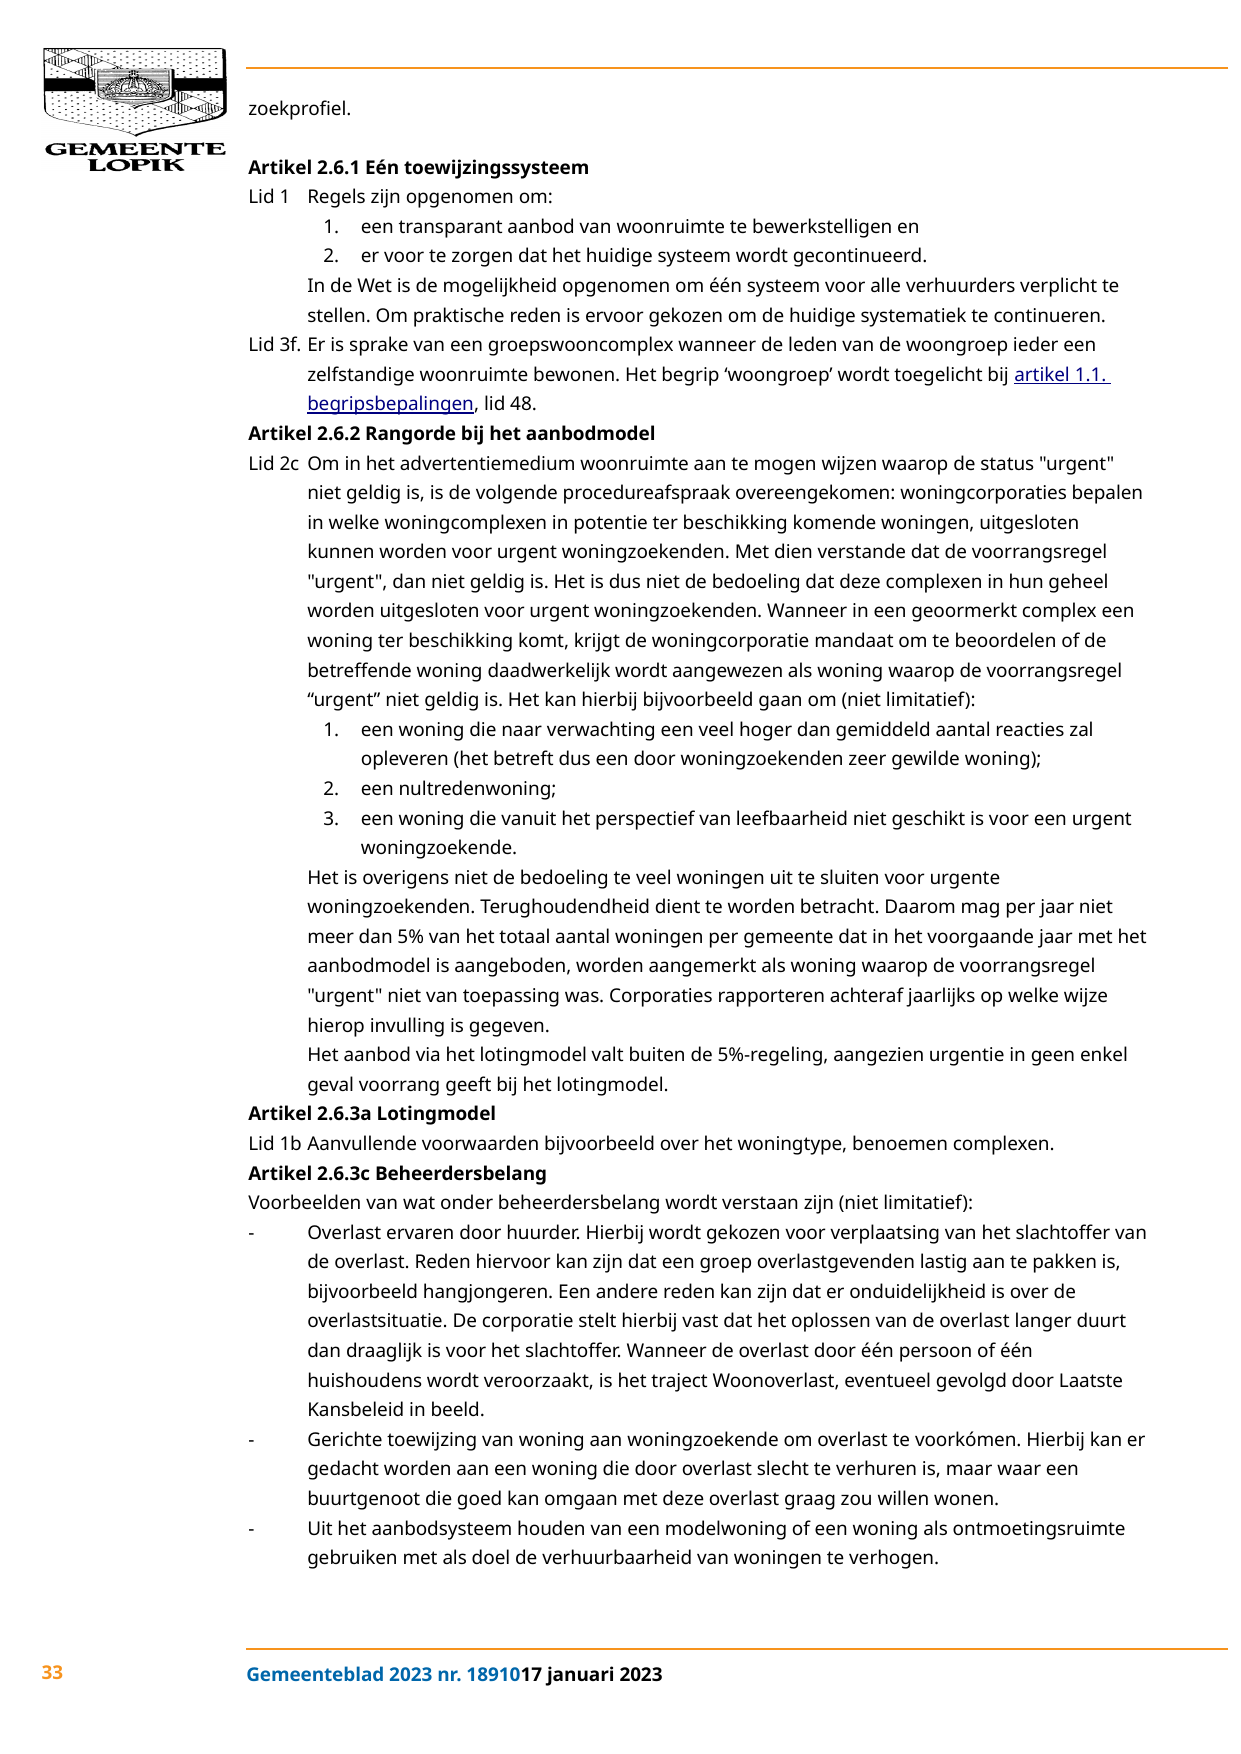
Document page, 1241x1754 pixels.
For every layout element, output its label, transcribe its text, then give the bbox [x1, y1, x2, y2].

list een nultredenwoning; [323, 775, 1152, 801]
picture [41, 47, 231, 172]
text Artikel 2.6.3a Lotingmodel [248, 1101, 1152, 1126]
text Artikel 2.6.2 Rangorde bij het aanbodmodel [248, 420, 1152, 446]
text Voorbeelden van wat onder beheerdersbelang wordt verstaan zijn (niet limitatief): [248, 1189, 1152, 1215]
list een woning die vanuit het perspectief van leefbaarheid niet geschikt is voor een urgent woningzoekende. [323, 805, 1152, 860]
list Gerichte toewijzing van woning aan woningzoekende om overlast te voorkómen. Hierbij kan er gedacht worden aan een woning die door overlast slecht te verhuren is, maar waar een buurtgenoot die goed kan omgaan met deze overlast graag zou willen wonen. [248, 1426, 1152, 1511]
list er voor te zorgen dat het huidige systeem wordt gecontinueerd. [323, 243, 1152, 268]
text Artikel 2.6.3c Beheerdersbelang [248, 1160, 1152, 1186]
list In de Wet is de mogelijkheid opgenomen om één systeem voor alle verhuurders verplicht te stellen. Om praktische reden is ervoor gekozen om de huidige systematiek te continueren. [248, 272, 1152, 328]
list Overlast ervaren door huurder. Hierbij wordt gekozen voor verplaatsing van het slachtoffer van de overlast. Reden hiervoor kan zijn dat een groep overlastgevenden lastig aan te pakken is, bijvoorbeeld hangjongeren. Een andere reden kan zijn dat er onduidelijkheid is over de overlastsituatie. De corporatie stelt hierbij vast dat het oplossen van de overlast langer duurt dan draaglijk is voor het slachtoffer. Wanneer de overlast door één persoon of één huishoudens wordt veroorzaakt, is het traject Woonoverlast, eventueel gevolgd door Laatste Kansbeleid in beeld. [248, 1219, 1152, 1422]
list Om in het advertentiemedium woonruimte aan te mogen wijzen waarop de status "urgent" niet geldig is, is de volgende procedureafspraak overeengekomen: woningcorporaties bepalen in welke woningcomplexen in potentie ter beschikking komende woningen, uitgesloten kunnen worden voor urgent woningzoekenden. Met dien verstande dat de voorrangsregel "urgent", dan niet geldig is. Het is dus niet de bedoeling dat deze complexen in hun geheel worden uitgesloten voor urgent woningzoekenden. Wanneer in een geoormerkt complex een woning ter beschikking komt, krijgt de woningcorporatie mandaat om te beoordelen of de betreffende woning daadwerkelijk wordt aangewezen als woning waarop de voorrangsregel “urgent” niet geldig is. Het kan hierbij bijvoorbeeld gaan om (niet limitatief): [248, 450, 1152, 712]
list Het is overigens niet de bedoeling te veel woningen uit te sluiten voor urgente woningzoekenden. Terughoudendheid dient te worden betracht. Daarom mag per jaar niet meer dan 5% van het totaal aantal woningen per gemeente dat in het voorgaande jaar met het aanbodmodel is aangeboden, worden aangemerkt als woning waarop de voorrangsregel "urgent" niet van toepassing was. Corporaties rapporteren achteraf jaarlijks op welke wijze hierop invulling is gegeven. [248, 864, 1152, 1038]
list een transparant aanbod van woonruimte te bewerkstelligen en [323, 213, 1152, 239]
list Aanvullende voorwaarden bijvoorbeeld over het woningtype, benoemen complexen. [248, 1130, 1152, 1156]
list Regels zijn opgenomen om: [248, 183, 1152, 209]
list een woning die naar verwachting een veel hoger dan gemiddeld aantal reacties zal opleveren (het betreft dus een door woningzoekenden zeer gewilde woning); [323, 716, 1152, 771]
text zoekprofiel. [248, 95, 1152, 121]
text Artikel 2.6.1 Eén toewijzingssysteem [248, 154, 1152, 180]
list Het aanbod via het lotingmodel valt buiten de 5%-regeling, aangezien urgentie in geen enkel geval voorrang geeft bij het lotingmodel. [248, 1041, 1152, 1097]
list Er is sprake van een groepswooncomplex wanneer de leden van de woongroep ieder een zelfstandige woonruimte bewonen. Het begrip ‘woongroep’ wordt toegelicht bij artikel 1.1. begripsbepalingen, lid 48. [248, 331, 1152, 416]
list Uit het aanbodsysteem houden van een modelwoning of een woning als ontmoetingsruimte gebruiken met als doel de verhuurbaarheid van woningen te verhogen. [248, 1515, 1152, 1570]
